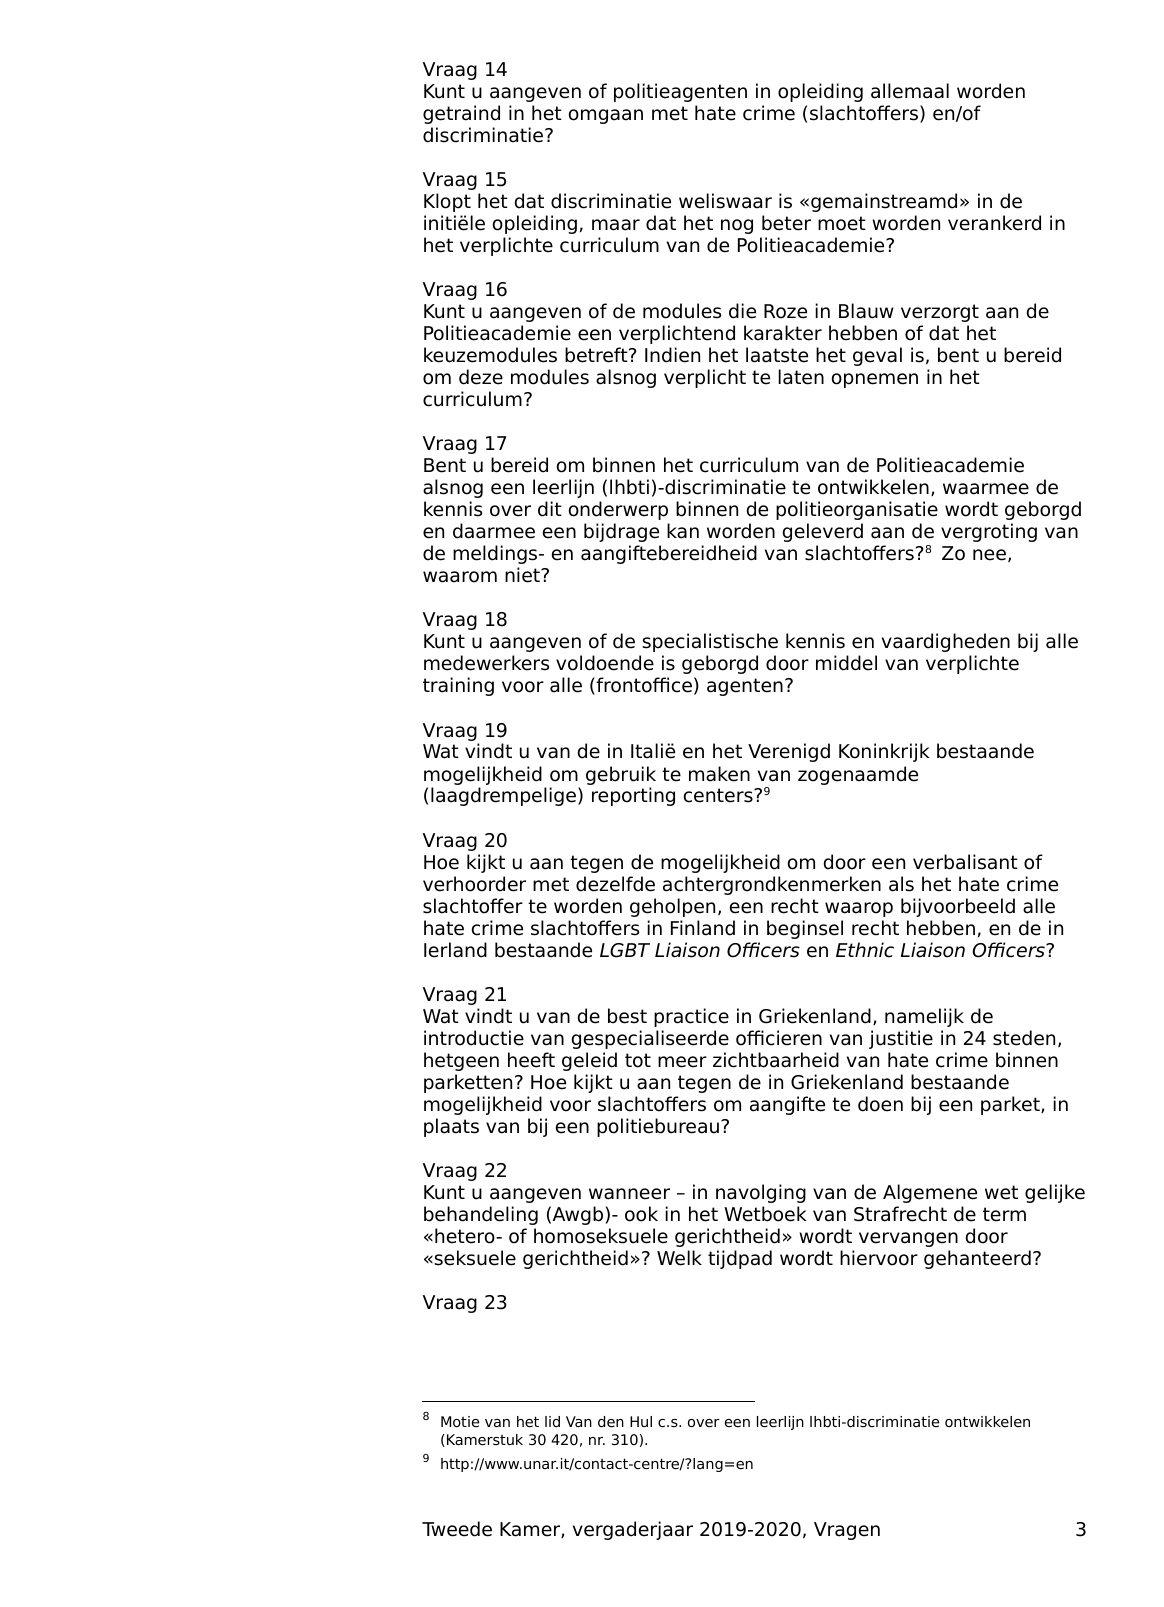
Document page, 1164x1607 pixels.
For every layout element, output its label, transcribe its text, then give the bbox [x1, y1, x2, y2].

text Vraag 16 [422, 279, 1087, 301]
text Kunt u aangeven of de modules die Roze in Blauw verzorgt aan de Politieacademie een verplichtend karakter hebben of dat het keuzemodules betreft? Indien het laatste het geval is, bent u bereid om deze modules alsnog verplicht te laten opnemen in het curriculum? [422, 301, 1087, 411]
text http://www.unar.it/contact-centre/?lang=en [422, 1452, 1087, 1474]
text Wat vindt u van de best practice in Griekenland, namelijk de introductie van gespecialiseerde officieren van justitie in 24 steden, hetgeen heeft geleid tot meer zichtbaarheid van hate crime binnen parketten? Hoe kijkt u aan tegen de in Griekenland bestaande mogelijkheid voor slachtoffers om aangifte te doen bij een parket, in plaats van bij een politiebureau? [422, 1006, 1087, 1137]
text Vraag 17 [422, 433, 1087, 455]
text Vraag 15 [422, 169, 1087, 191]
text Kunt u aangeven of de specialistische kennis en vaardigheden bij alle medewerkers voldoende is geborgd door middel van verplichte training voor alle (frontoffice) agenten? [422, 631, 1087, 697]
text Motie van het lid Van den Hul c.s. over een leerlijn lhbti-discriminatie ontwikkelen (Kamerstuk 30 420, nr. 310). [422, 1410, 1087, 1449]
text Bent u bereid om binnen het curriculum van de Politieacademie alsnog een leerlijn (lhbti)-discriminatie te ontwikkelen, waarmee de kennis over dit onderwerp binnen de politieorganisatie wordt geborgd en daarmee een bijdrage kan worden geleverd aan de vergroting van de meldings- en aangiftebereidheid van slachtoffers? Zo nee, waarom niet? [422, 455, 1087, 587]
text Vraag 21 [422, 984, 1087, 1006]
text Vraag 23 [422, 1292, 1087, 1314]
text Kunt u aangeven wanneer – in navolging van de Algemene wet gelijke behandeling (Awgb)- ook in het Wetboek van Strafrecht de term «hetero- of homoseksuele gerichtheid» wordt vervangen door «seksuele gerichtheid»? Welk tijdpad wordt hiervoor gehanteerd? [422, 1182, 1087, 1269]
text Wat vindt u van de in Italië en het Verenigd Koninkrijk bestaande mogelijkheid om gebruik te maken van zogenaamde (laagdrempelige) reporting centers? [422, 741, 1087, 807]
text Vraag 19 [422, 719, 1087, 741]
text Klopt het dat discriminatie weliswaar is «gemainstreamd» in de initiële opleiding, maar dat het nog beter moet worden verankerd in het verplichte curriculum van de Politieacademie? [422, 191, 1087, 257]
text Kunt u aangeven of politieagenten in opleiding allemaal worden getraind in het omgaan met hate crime (slachtoffers) en/of discriminatie? [422, 81, 1087, 147]
text Vraag 22 [422, 1160, 1087, 1182]
text Vraag 18 [422, 609, 1087, 631]
text Hoe kijkt u aan tegen de mogelijkheid om door een verbalisant of verhoorder met dezelfde achtergrondkenmerken als het hate crime slachtoffer te worden geholpen, een recht waarop bijvoorbeeld alle hate crime slachtoffers in Finland in beginsel recht hebben, en de in Ierland bestaande LGBT Liaison Officers en Ethnic Liaison Officers? [422, 852, 1087, 961]
text Vraag 20 [422, 829, 1087, 852]
text Vraag 14 [422, 59, 1087, 81]
